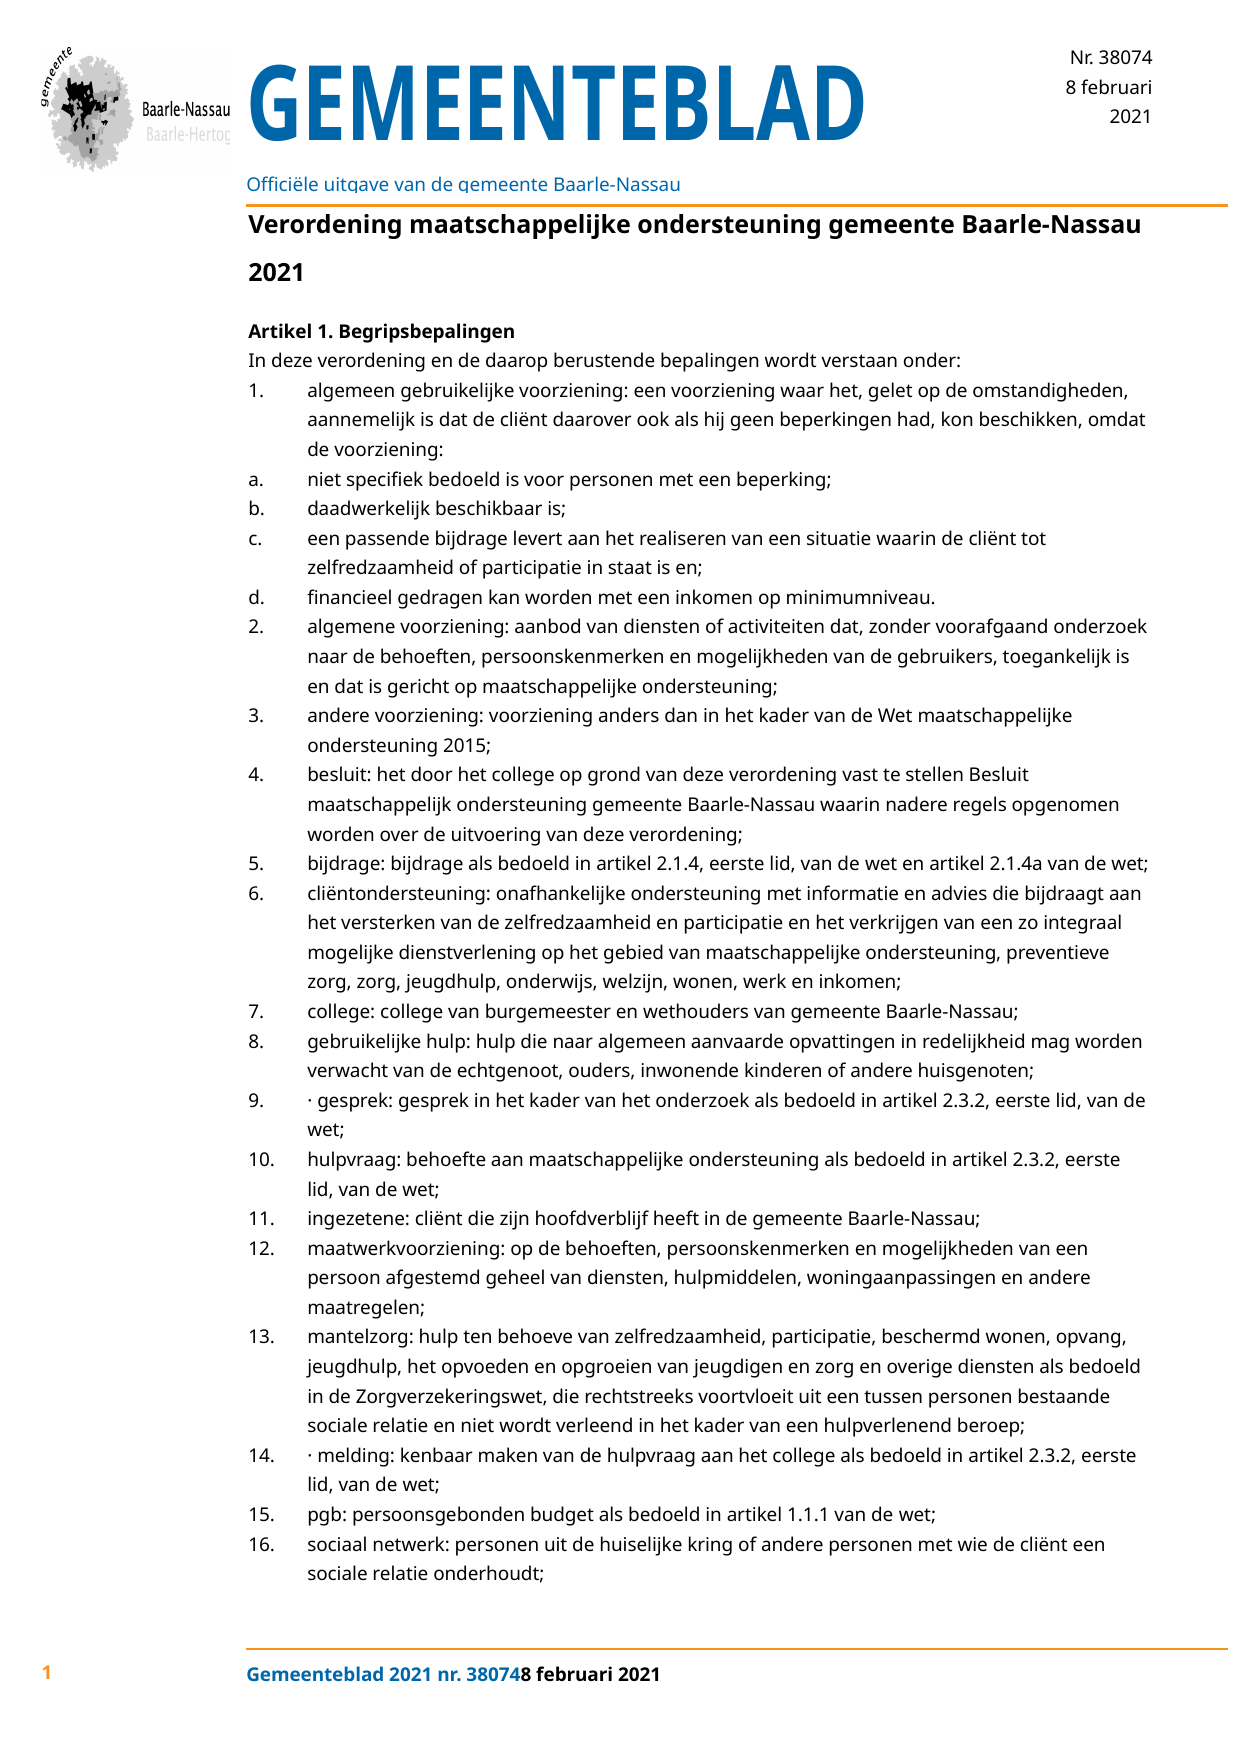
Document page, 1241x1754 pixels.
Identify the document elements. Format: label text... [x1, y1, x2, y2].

list college: college van burgemeester en wethouders van gemeente Baarle-Nassau; [248, 998, 1152, 1024]
text In deze verordening en de daarop berustende bepalingen wordt verstaan onder: [248, 347, 1152, 373]
list hulpvraag: behoefte aan maatschappelijke ondersteuning als bedoeld in artikel 2.3.2, eerste lid, van de wet; [248, 1146, 1152, 1202]
list maatwerkvoorziening: op de behoeften, persoonskenmerken en mogelijkheden van een persoon afgestemd geheel van diensten, hulpmiddelen, woningaanpassingen en andere maatregelen; [248, 1235, 1152, 1320]
list daadwerkelijk beschikbaar is; [248, 495, 1152, 521]
list · gesprek: gesprek in het kader van het onderzoek als bedoeld in artikel 2.3.2, eerste lid, van de wet; [248, 1087, 1152, 1142]
list cliëntondersteuning: onafhankelijke ondersteuning met informatie en advies die bijdraagt aan het versterken van de zelfredzaamheid en participatie en het verkrijgen van een zo integraal mogelijke dienstverlening op het gebied van maatschappelijke ondersteuning, preventieve zorg, zorg, jeugdhulp, onderwijs, welzijn, wonen, werk en inkomen; [248, 880, 1152, 994]
text Artikel 1. Begripsbepalingen [248, 318, 1152, 344]
list pgb: persoonsgebonden budget als bedoeld in artikel 1.1.1 van de wet; [248, 1501, 1152, 1527]
list een passende bijdrage levert aan het realiseren van een situatie waarin de cliënt tot zelfredzaamheid of participatie in staat is en; [248, 525, 1152, 580]
list ingezetene: cliënt die zijn hoofdverblijf heeft in de gemeente Baarle-Nassau; [248, 1205, 1152, 1231]
list gebruikelijke hulp: hulp die naar algemeen aanvaarde opvattingen in redelijkheid mag worden verwacht van de echtgenoot, ouders, inwonende kinderen of andere huisgenoten; [248, 1028, 1152, 1083]
picture [41, 47, 231, 172]
list besluit: het door het college op grond van deze verordening vast te stellen Besluit maatschappelijk ondersteuning gemeente Baarle-Nassau waarin nadere regels opgenomen worden over de uitvoering van deze verordening; [248, 762, 1152, 847]
list niet specifiek bedoeld is voor personen met een beperking; [248, 466, 1152, 492]
list financieel gedragen kan worden met een inkomen op minimumniveau. [248, 584, 1152, 610]
list mantelzorg: hulp ten behoeve van zelfredzaamheid, participatie, beschermd wonen, opvang, jeugdhulp, het opvoeden en opgroeien van jeugdigen en zorg en overige diensten als bedoeld in de Zorgverzekeringswet, die rechtstreeks voortvloeit uit een tussen personen bestaande sociale relatie en niet wordt verleend in het kader van een hulpverlenend beroep; [248, 1324, 1152, 1438]
list sociaal netwerk: personen uit de huiselijke kring of andere personen met wie de cliёnt een sociale relatie onderhoudt; [248, 1531, 1152, 1586]
list bijdrage: bijdrage als bedoeld in artikel 2.1.4, eerste lid, van de wet en artikel 2.1.4a van de wet; [248, 850, 1152, 876]
list andere voorziening: voorziening anders dan in het kader van de Wet maatschappelijke ondersteuning 2015; [248, 702, 1152, 758]
text Verordening maatschappelijke ondersteuning gemeente Baarle-Nassau 2021 [248, 207, 1152, 288]
list · melding: kenbaar maken van de hulpvraag aan het college als bedoeld in artikel 2.3.2, eerste lid, van de wet; [248, 1442, 1152, 1497]
list algemeen gebruikelijke voorziening: een voorziening waar het, gelet op de omstandigheden, aannemelijk is dat de cliënt daarover ook als hij geen beperkingen had, kon beschikken, omdat de voorziening: [248, 377, 1152, 462]
list algemene voorziening: aanbod van diensten of activiteiten dat, zonder voorafgaand onderzoek naar de behoeften, persoonskenmerken en mogelijkheden van de gebruikers, toegankelijk is en dat is gericht op maatschappelijke ondersteuning; [248, 614, 1152, 699]
